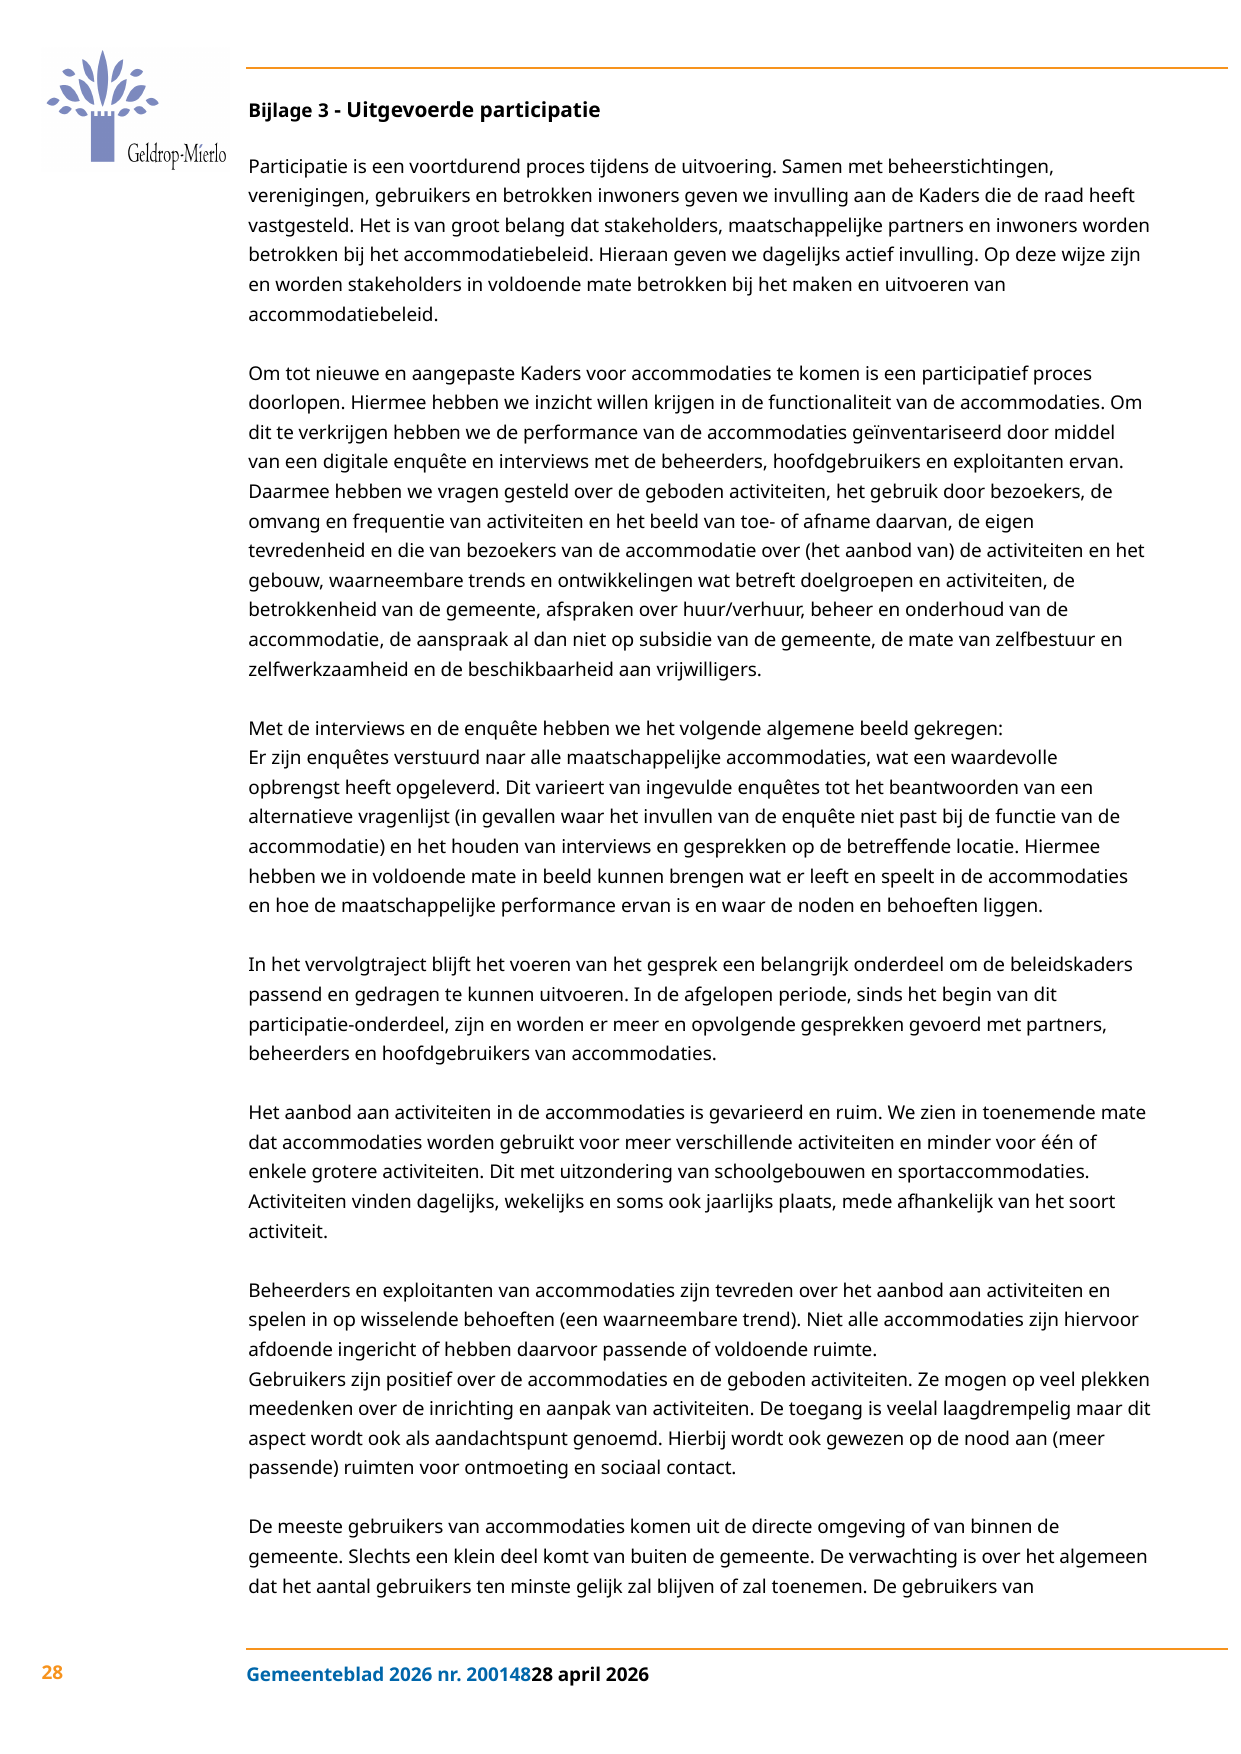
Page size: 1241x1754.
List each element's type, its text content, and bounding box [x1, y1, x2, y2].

text Bijlage 3 - Uitgevoerde participatie [248, 95, 1152, 123]
text Met de interviews en de enquête hebben we het volgende algemene beeld gekregen: [248, 715, 1152, 741]
text Het aanbod aan activiteiten in de accommodaties is gevarieerd en ruim. We zien in toenemende mate dat accommodaties worden gebruikt voor meer verschillende activiteiten en minder voor één of enkele grotere activiteiten. Dit met uitzondering van schoolgebouwen en sportaccommodaties. Activiteiten vinden dagelijks, wekelijks en soms ook jaarlijks plaats, mede afhankelijk van het soort activiteit. [248, 1099, 1152, 1244]
text De meeste gebruikers van accommodaties komen uit de directe omgeving of van binnen de gemeente. Slechts een klein deel komt van buiten de gemeente. De verwachting is over het algemeen dat het aantal gebruikers ten minste gelijk zal blijven of zal toenemen. De gebruikers van [248, 1514, 1152, 1599]
text Participatie is een voortdurend proces tijdens de uitvoering. Samen met beheerstichtingen, verenigingen, gebruikers en betrokken inwoners geven we invulling aan de Kaders die de raad heeft vastgesteld. Het is van groot belang dat stakeholders, maatschappelijke partners en inwoners worden betrokken bij het accommodatiebeleid. Hieraan geven we dagelijks actief invulling. Op deze wijze zijn en worden stakeholders in voldoende mate betrokken bij het maken en uitvoeren van accommodatiebeleid. [248, 153, 1152, 327]
text Beheerders en exploitanten van accommodaties zijn tevreden over het aanbod aan activiteiten en spelen in op wisselende behoeften (een waarneembare trend). Niet alle accommodaties zijn hiervoor afdoende ingericht of hebben daarvoor passende of voldoende ruimte. [248, 1277, 1152, 1362]
text Er zijn enquêtes verstuurd naar alle maatschappelijke accommodaties, wat een waardevolle opbrengst heeft opgeleverd. Dit varieert van ingevulde enquêtes tot het beantwoorden van een alternatieve vragenlijst (in gevallen waar het invullen van de enquête niet past bij de functie van de accommodatie) en het houden van interviews en gesprekken op de betreffende locatie. Hiermee hebben we in voldoende mate in beeld kunnen brengen wat er leeft en speelt in de accommodaties en hoe de maatschappelijke performance ervan is en waar de noden en behoeften liggen. [248, 744, 1152, 918]
text In het vervolgtraject blijft het voeren van het gesprek een belangrijk onderdeel om de beleidskaders passend en gedragen te kunnen uitvoeren. In de afgelopen periode, sinds het begin van dit participatie-onderdeel, zijn en worden er meer en opvolgende gesprekken gevoerd met partners, beheerders en hoofdgebruikers van accommodaties. [248, 952, 1152, 1066]
picture [41, 47, 231, 172]
text Gebruikers zijn positief over de accommodaties en de geboden activiteiten. Ze mogen op veel plekken meedenken over de inrichting en aanpak van activiteiten. De toegang is veelal laagdrempelig maar dit aspect wordt ook als aandachtspunt genoemd. Hierbij wordt ook gewezen op de nood aan (meer passende) ruimten voor ontmoeting en sociaal contact. [248, 1366, 1152, 1480]
text Om tot nieuwe en aangepaste Kaders voor accommodaties te komen is een participatief proces doorlopen. Hiermee hebben we inzicht willen krijgen in de functionaliteit van de accommodaties. Om dit te verkrijgen hebben we de performance van de accommodaties geïnventariseerd door middel van een digitale enquête en interviews met de beheerders, hoofdgebruikers en exploitanten ervan. Daarmee hebben we vragen gesteld over de geboden activiteiten, het gebruik door bezoekers, de omvang en frequentie van activiteiten en het beeld van toe- of afname daarvan, de eigen tevredenheid en die van bezoekers van de accommodatie over (het aanbod van) de activiteiten en het gebouw, waarneembare trends en ontwikkelingen wat betreft doelgroepen en activiteiten, de betrokkenheid van de gemeente, afspraken over huur/verhuur, beheer en onderhoud van de accommodatie, de aanspraak al dan niet op subsidie van de gemeente, de mate van zelfbestuur en zelfwerkzaamheid en de beschikbaarheid aan vrijwilligers. [248, 360, 1152, 682]
